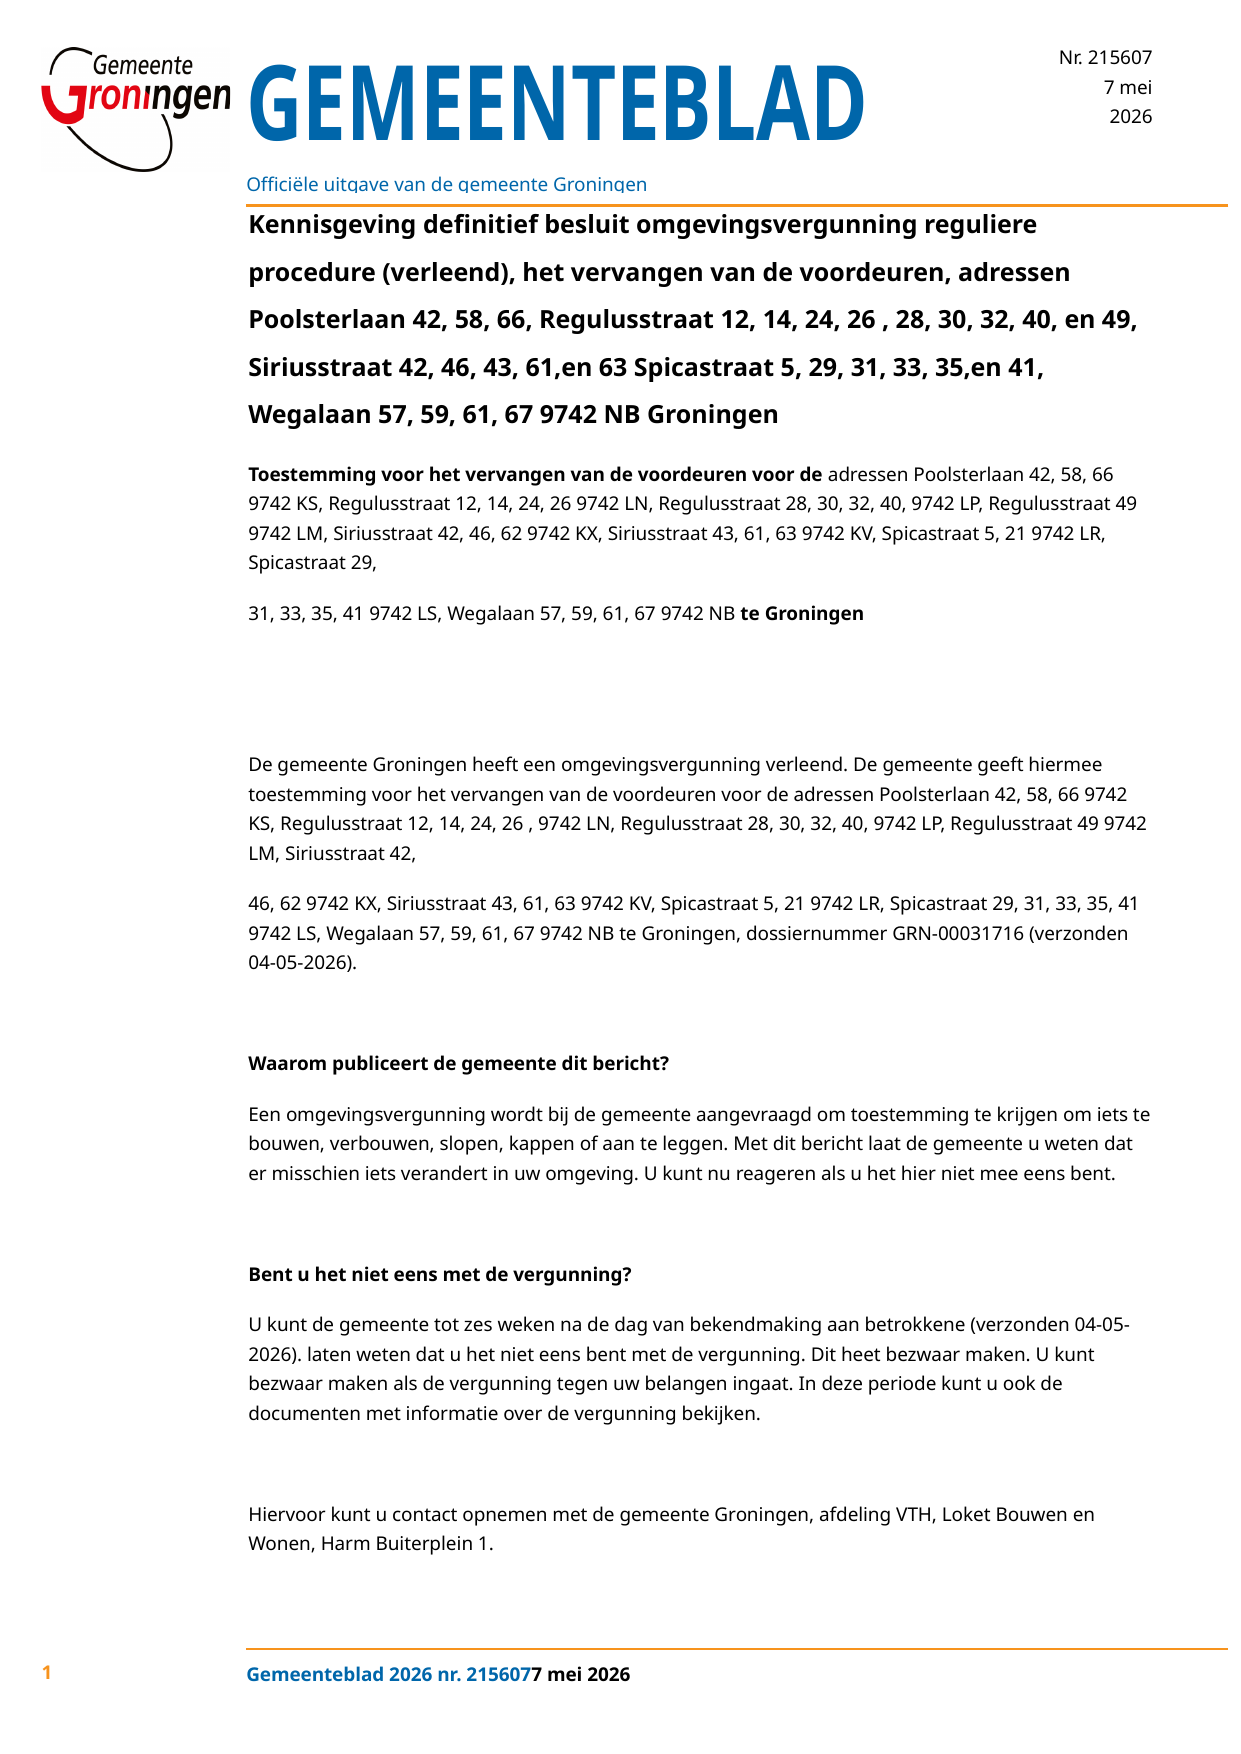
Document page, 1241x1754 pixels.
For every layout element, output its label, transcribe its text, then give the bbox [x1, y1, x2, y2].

text Hiervoor kunt u contact opnemen met de gemeente Groningen, afdeling VTH, Loket Bouwen en Wonen, Harm Buiterplein 1. [248, 1501, 1152, 1556]
text Bent u het niet eens met de vergunning? [248, 1261, 1152, 1286]
text 46, 62 9742 KX, Siriusstraat 43, 61, 63 9742 KV, Spicastraat 5, 21 9742 LR, Spicastraat 29, 31, 33, 35, 41 9742 LS, Wegalaan 57, 59, 61, 67 9742 NB te Groningen, dossiernummer GRN-00031716 (verzonden 04-05-2026). [248, 890, 1152, 975]
picture [41, 47, 231, 172]
text De gemeente Groningen heeft een omgevingsvergunning verleend. De gemeente geeft hiermee toestemming voor het vervangen van de voordeuren voor de adressen Poolsterlaan 42, 58, 66 9742 KS, Regulusstraat 12, 14, 24, 26 , 9742 LN, Regulusstraat 28, 30, 32, 40, 9742 LP, Regulusstraat 49 9742 LM, Siriusstraat 42, [248, 751, 1152, 866]
text Kennisgeving definitief besluit omgevingsvergunning reguliere procedure (verleend), het vervangen van de voordeuren, adressen Poolsterlaan 42, 58, 66, Regulusstraat 12, 14, 24, 26 , 28, 30, 32, 40, en 49, Siriusstraat 42, 46, 43, 61,en 63 Spicastraat 5, 29, 31, 33, 35,en 41, Wegalaan 57, 59, 61, 67 9742 NB Groningen [248, 207, 1152, 431]
text 31, 33, 35, 41 9742 LS, Wegalaan 57, 59, 61, 67 9742 NB te Groningen [248, 600, 1152, 626]
text Een omgevingsvergunning wordt bij de gemeente aangevraagd om toestemming te krijgen om iets te bouwen, verbouwen, slopen, kappen of aan te leggen. Met dit bericht laat de gemeente u weten dat er misschien iets verandert in uw omgeving. U kunt nu reageren als u het hier niet mee eens bent. [248, 1101, 1152, 1186]
text Waarom publiceert de gemeente dit bericht? [248, 1050, 1152, 1076]
text U kunt de gemeente tot zes weken na de dag van bekendmaking aan betrokkene (verzonden 04-05-2026). laten weten dat u het niet eens bent met de vergunning. Dit heet bezwaar maken. U kunt bezwaar maken als de vergunning tegen uw belangen ingaat. In deze periode kunt u ook de documenten met informatie over de vergunning bekijken. [248, 1311, 1152, 1426]
text Toestemming voor het vervangen van de voordeuren voor de adressen Poolsterlaan 42, 58, 66 9742 KS, Regulusstraat 12, 14, 24, 26 9742 LN, Regulusstraat 28, 30, 32, 40, 9742 LP, Regulusstraat 49 9742 LM, Siriusstraat 42, 46, 62 9742 KX, Siriusstraat 43, 61, 63 9742 KV, Spicastraat 5, 21 9742 LR, Spicastraat 29, [248, 461, 1152, 575]
